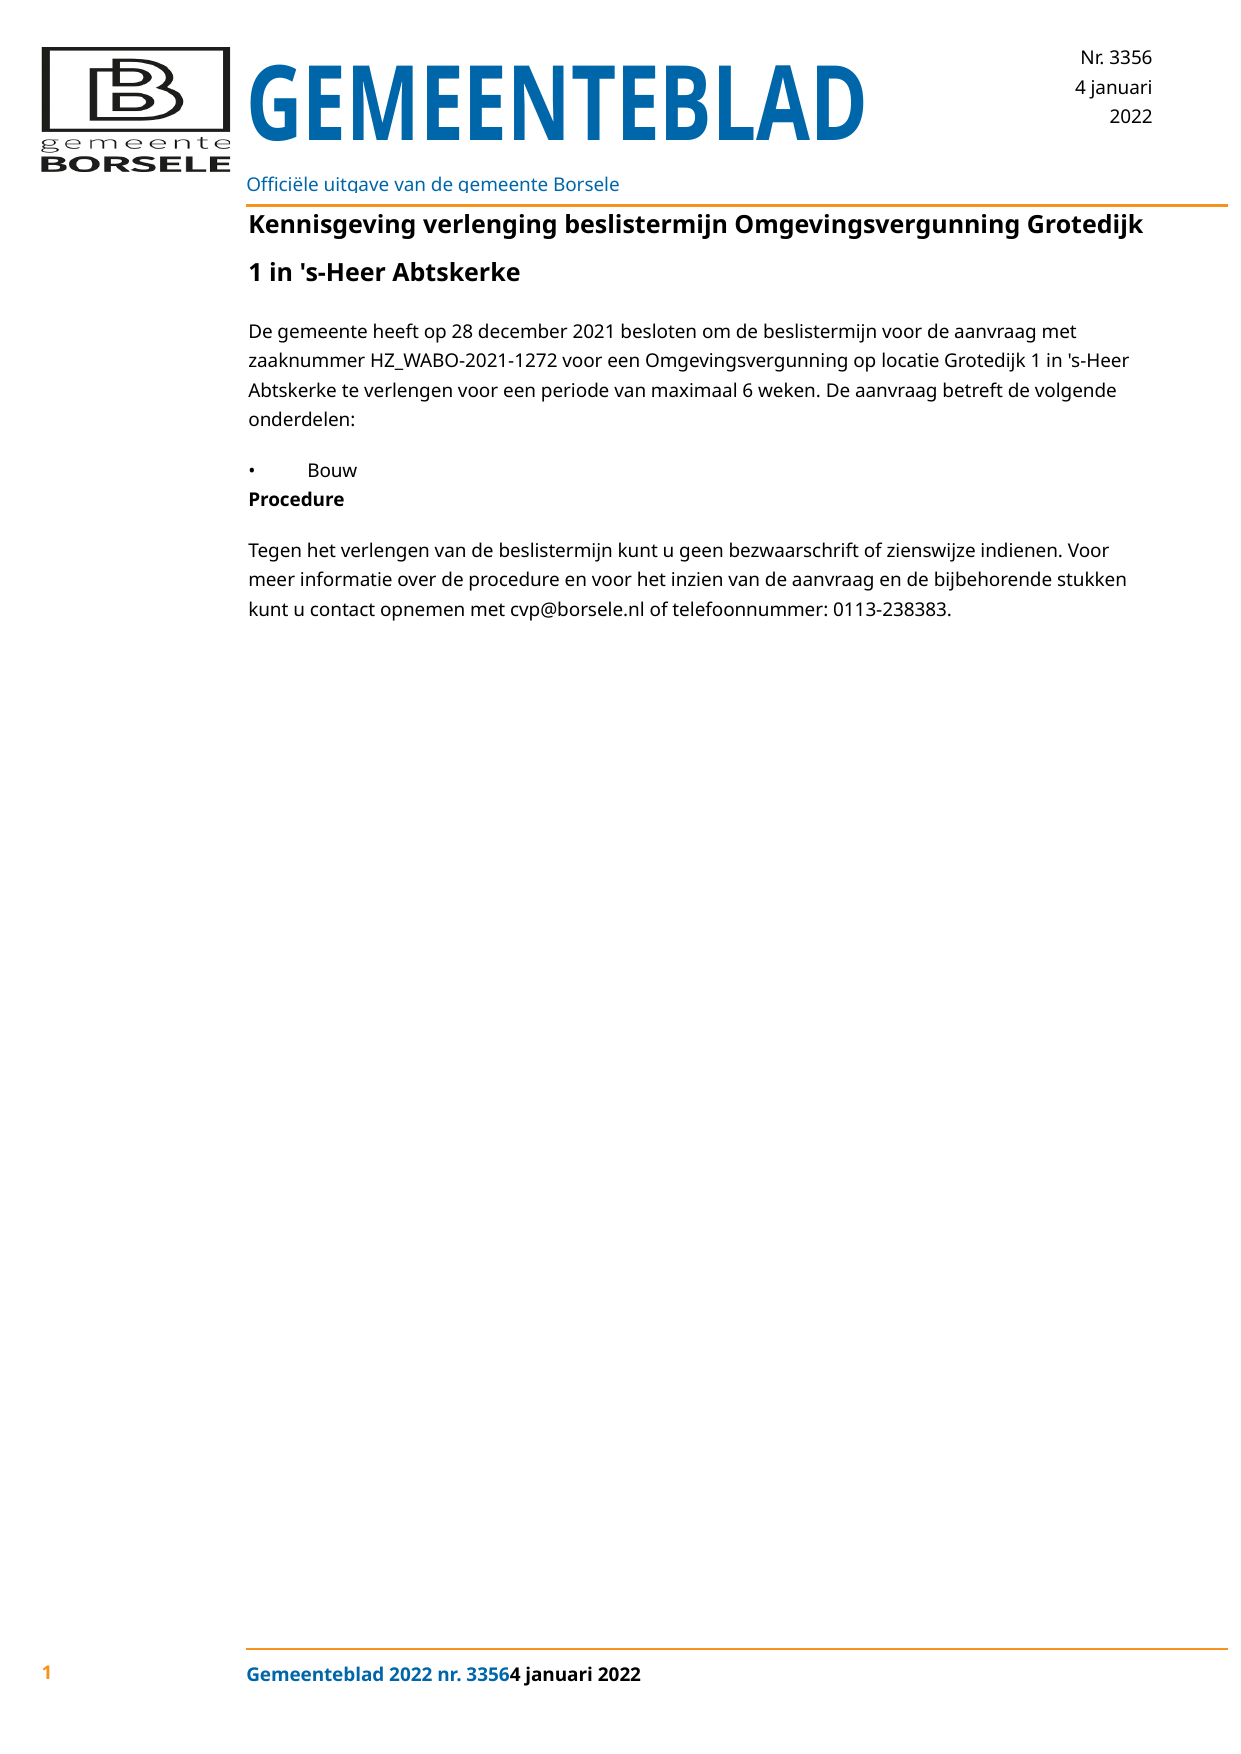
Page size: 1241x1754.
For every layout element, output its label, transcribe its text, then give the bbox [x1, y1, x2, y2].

text Kennisgeving verlenging beslistermijn Omgevingsvergunning Grotedijk 1 in 's-Heer Abtskerke [248, 207, 1152, 288]
text De gemeente heeft op 28 december 2021 besloten om de beslistermijn voor de aanvraag met zaaknummer HZ_WABO-2021-1272 voor een Omgevingsvergunning op locatie Grotedijk 1 in 's-Heer Abtskerke te verlengen voor een periode van maximaal 6 weken. De aanvraag betreft de volgende onderdelen: [248, 318, 1152, 432]
text Procedure [248, 487, 1152, 512]
text Tegen het verlengen van de beslistermijn kunt u geen bezwaarschrift of zienswijze indienen. Voor meer informatie over de procedure en voor het inzien van de aanvraag en de bijbehorende stukken kunt u contact opnemen met cvp@borsele.nl of telefoonnummer: 0113-238383. [248, 537, 1152, 622]
picture [41, 47, 231, 172]
list Bouw [248, 457, 1152, 483]
